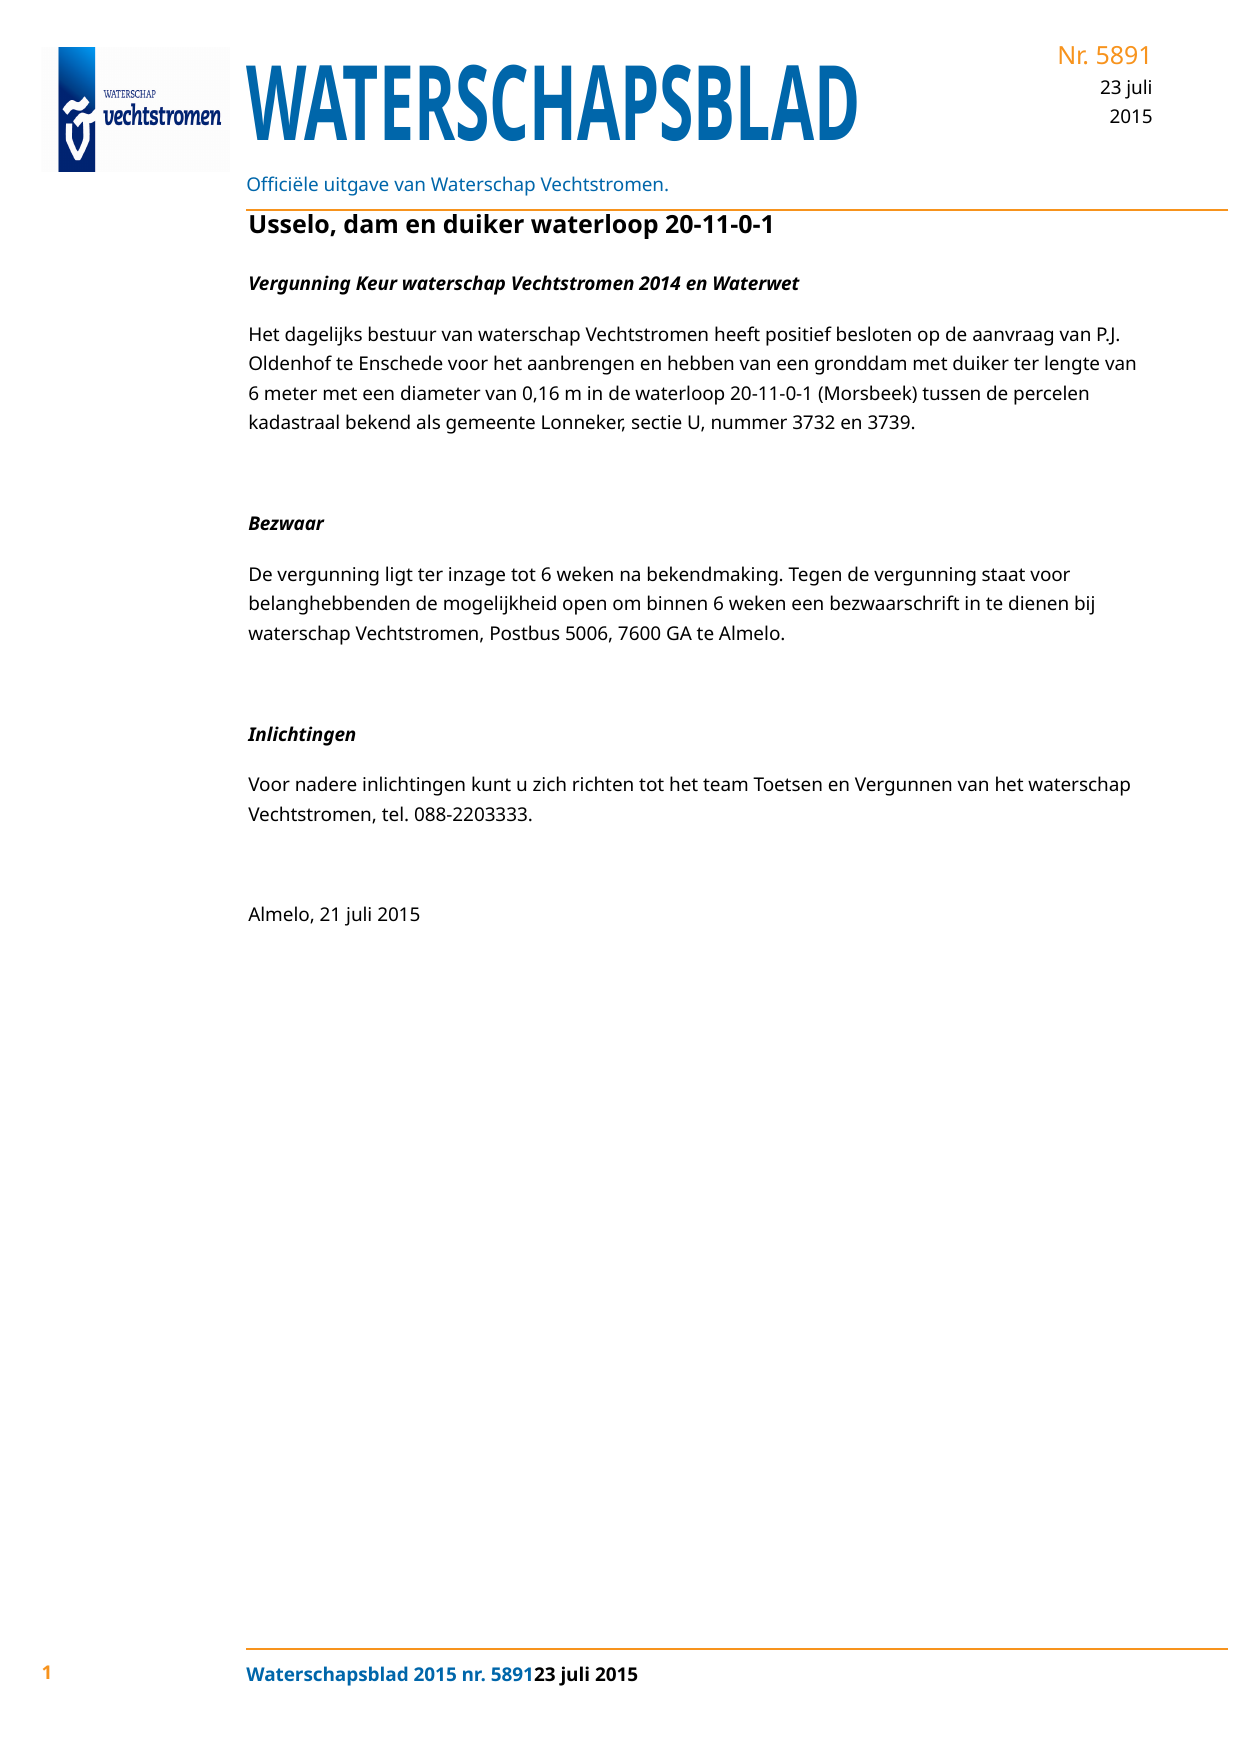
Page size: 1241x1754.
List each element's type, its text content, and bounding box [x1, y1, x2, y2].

text Bezwaar [248, 510, 1152, 536]
text Usselo, dam en duiker waterloop 20-11-0-1 [248, 211, 1152, 241]
text Inlichtingen [248, 721, 1152, 746]
text Het dagelijks bestuur van waterschap Vechtstromen heeft positief besloten op de aanvraag van P.J. Oldenhof te Enschede voor het aanbrengen en hebben van een gronddam met duiker ter lengte van 6 meter met een diameter van 0,16 m in de waterloop 20-11-0-1 (Morsbeek) tussen de percelen kadastraal bekend als gemeente Lonneker, sectie U, nummer 3732 en 3739. [248, 321, 1152, 435]
text Vergunning Keur waterschap Vechtstromen 2014 en Waterwet [248, 270, 1152, 296]
picture [41, 47, 231, 172]
text Almelo, 21 juli 2015 [248, 902, 1152, 927]
text Voor nadere inlichtingen kunt u zich richten tot het team Toetsen en Vergunnen van het waterschap Vechtstromen, tel. 088-2203333. [248, 771, 1152, 826]
text De vergunning ligt ter inzage tot 6 weken na bekendmaking. Tegen de vergunning staat voor belanghebbenden de mogelijkheid open om binnen 6 weken een bezwaarschrift in te dienen bij waterschap Vechtstromen, Postbus 5006, 7600 GA te Almelo. [248, 561, 1152, 646]
